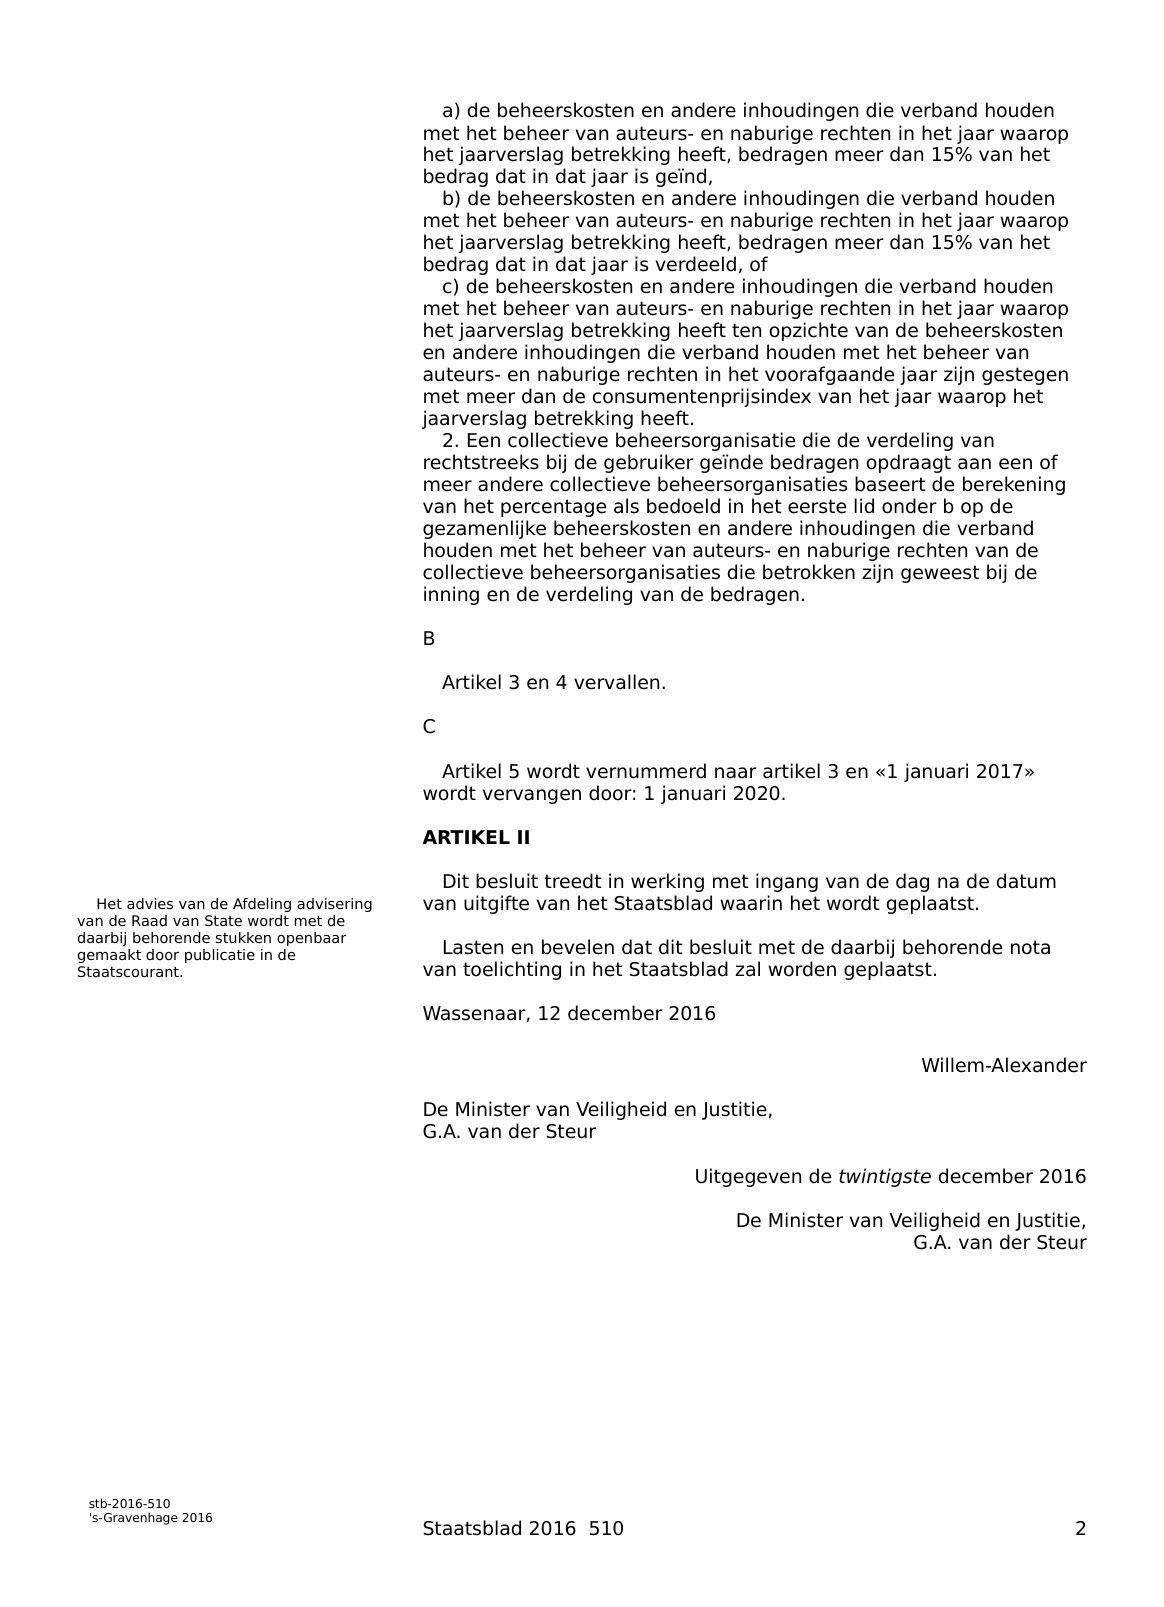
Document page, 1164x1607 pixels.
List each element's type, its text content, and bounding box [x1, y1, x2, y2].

text Dit besluit treedt in werking met ingang van de dag na de datum van uitgifte van het Staatsblad waarin het wordt geplaatst. [422, 871, 1087, 915]
subtitle ARTIKEL II [422, 827, 1087, 849]
text stb-2016-510 [88, 1497, 323, 1511]
text a) de beheerskosten en andere inhoudingen die verband houden met het beheer van auteurs- en naburige rechten in het jaar waarop het jaarverslag betrekking heeft, bedragen meer dan 15% van het bedrag dat in dat jaar is geïnd, [422, 100, 1087, 188]
text b) de beheerskosten en andere inhoudingen die verband houden met het beheer van auteurs- en naburige rechten in het jaar waarop het jaarverslag betrekking heeft, bedragen meer dan 15% van het bedrag dat in dat jaar is verdeeld, of [422, 188, 1087, 276]
text B [422, 628, 1087, 650]
text C [422, 716, 1087, 738]
text Artikel 5 wordt vernummerd naar artikel 3 en «1 januari 2017» wordt vervangen door: 1 januari 2020. [422, 761, 1087, 804]
text Willem-Alexander [422, 1055, 1087, 1077]
text Uitgegeven de twintigste december 2016 [422, 1166, 1087, 1187]
text Artikel 3 en 4 vervallen. [422, 672, 1087, 694]
text De Minister van Veiligheid en Justitie, G.A. van der Steur [422, 1099, 1087, 1143]
text 2. Een collectieve beheersorganisatie die de verdeling van rechtstreeks bij de gebruiker geïnde bedragen opdraagt aan een of meer andere collectieve beheersorganisaties baseert de berekening van het percentage als bedoeld in het eerste lid onder b op de gezamenlijke beheerskosten en andere inhoudingen die verband houden met het beheer van auteurs- en naburige rechten van de collectieve beheersorganisaties die betrokken zijn geweest bij de inning en de verdeling van de bedragen. [422, 430, 1087, 606]
text De Minister van Veiligheid en Justitie, G.A. van der Steur [422, 1210, 1087, 1254]
text c) de beheerskosten en andere inhoudingen die verband houden met het beheer van auteurs- en naburige rechten in het jaar waarop het jaarverslag betrekking heeft ten opzichte van de beheerskosten en andere inhoudingen die verband houden met het beheer van auteurs- en naburige rechten in het voorafgaande jaar zijn gestegen met meer dan de consumentenprijsindex van het jaar waarop het jaarverslag betrekking heeft. [422, 276, 1087, 430]
text Het advies van de Afdeling advisering van de Raad van State wordt met de daarbij behorende stukken openbaar gemaakt door publicatie in de Staatscourant. [77, 896, 396, 981]
text Lasten en bevelen dat dit besluit met de daarbij behorende nota van toelichting in het Staatsblad zal worden geplaatst. [422, 937, 1087, 981]
text Wassenaar, 12 december 2016 [422, 1003, 1087, 1025]
text 's-Gravenhage 2016 [88, 1511, 323, 1525]
